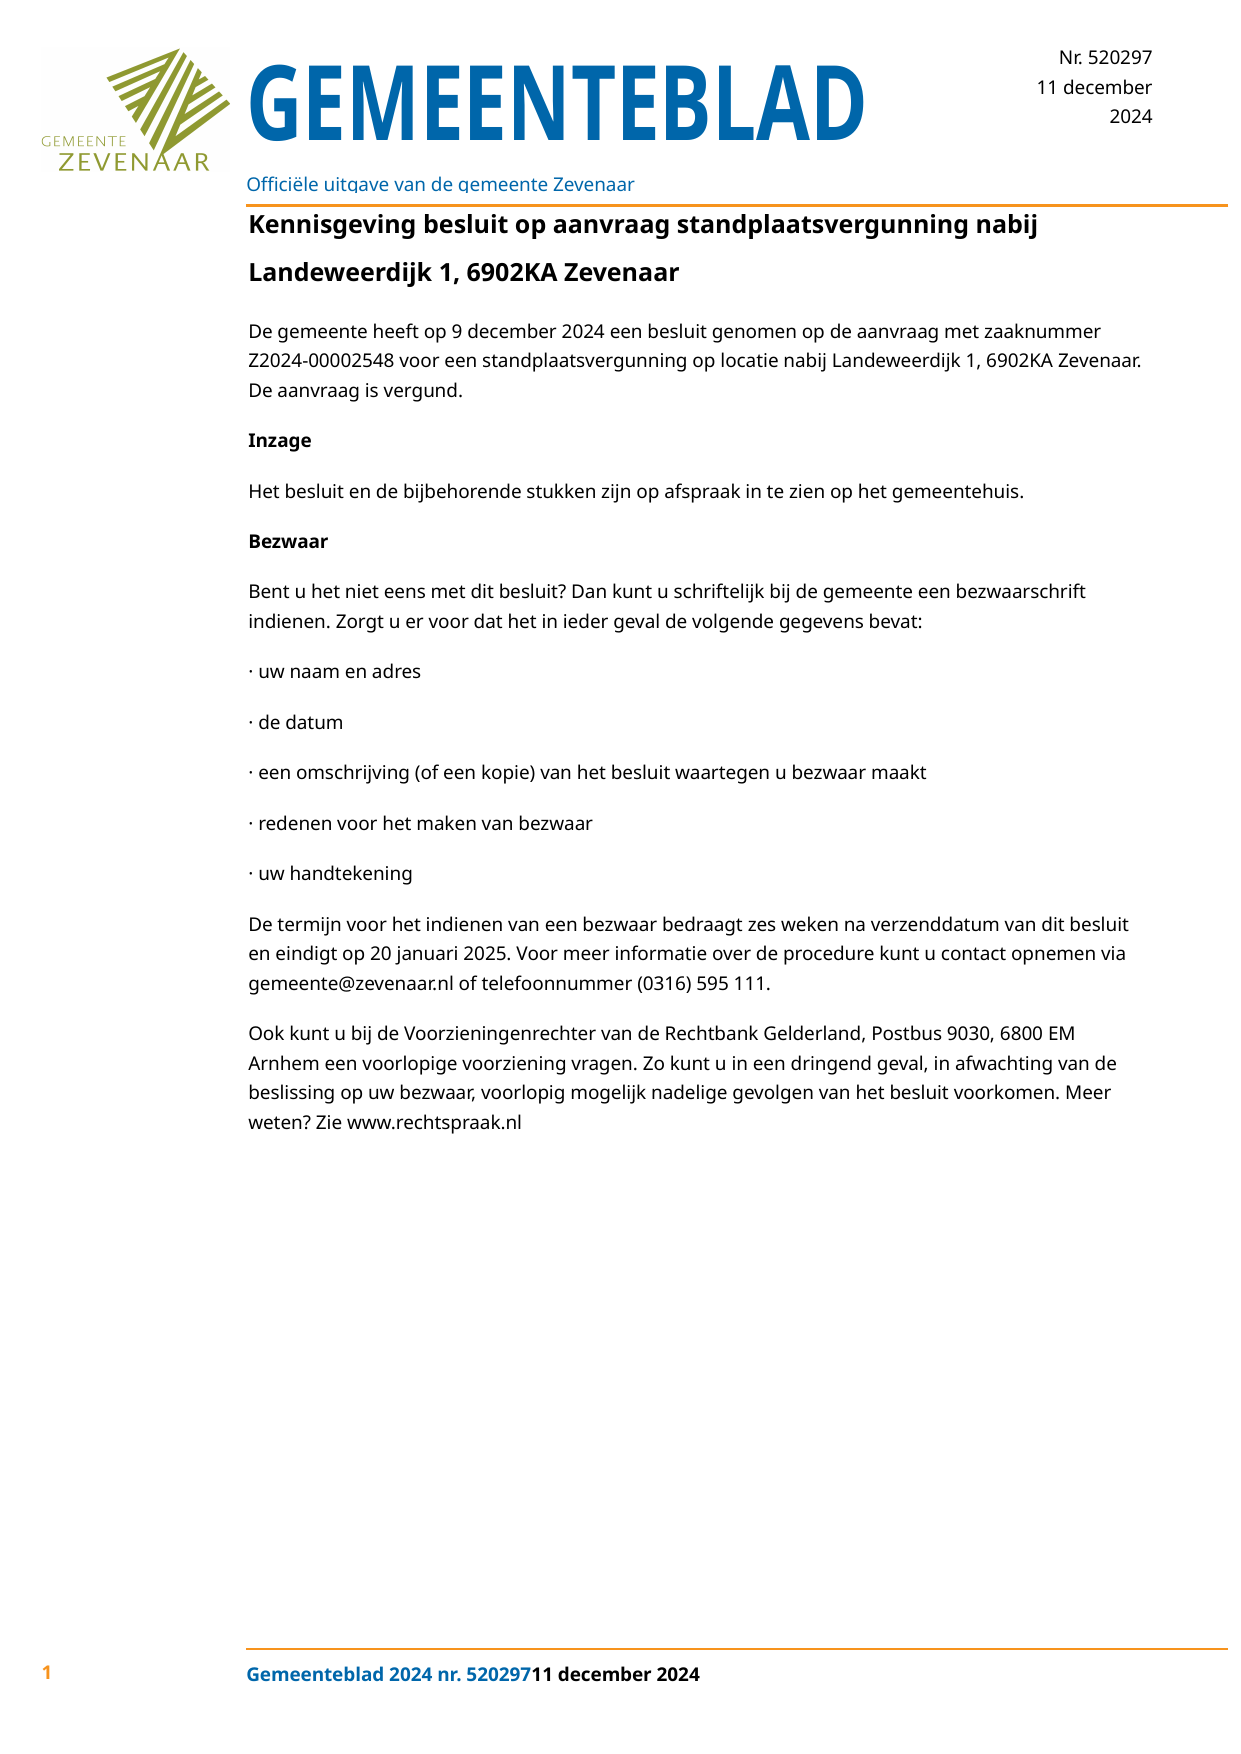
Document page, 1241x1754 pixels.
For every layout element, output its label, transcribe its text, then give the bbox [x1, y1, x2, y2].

text · een omschrijving (of een kopie) van het besluit waartegen u bezwaar maakt [248, 759, 1152, 785]
picture [41, 47, 231, 172]
text De gemeente heeft op 9 december 2024 een besluit genomen op de aanvraag met zaaknummer Z2024-00002548 voor een standplaatsvergunning op locatie nabij Landeweerdijk 1, 6902KA Zevenaar. De aanvraag is vergund. [248, 318, 1152, 403]
text De termijn voor het indienen van een bezwaar bedraagt zes weken na verzenddatum van dit besluit en eindigt op 20 januari 2025. Voor meer informatie over de procedure kunt u contact opnemen via gemeente@zevenaar.nl of telefoonnummer (0316) 595 111. [248, 911, 1152, 996]
text · uw naam en adres [248, 659, 1152, 684]
text · redenen voor het maken van bezwaar [248, 810, 1152, 836]
text Kennisgeving besluit op aanvraag standplaatsvergunning nabij Landeweerdijk 1, 6902KA Zevenaar [248, 207, 1152, 288]
text Ook kunt u bij de Voorzieningenrechter van de Rechtbank Gelderland, Postbus 9030, 6800 EM Arnhem een voorlopige voorziening vragen. Zo kunt u in een dringend geval, in afwachting van de beslissing op uw bezwaar, voorlopig mogelijk nadelige gevolgen van het besluit voorkomen. Meer weten? Zie www.rechtspraak.nl [248, 1020, 1152, 1135]
text Inzage [248, 427, 1152, 453]
text Het besluit en de bijbehorende stukken zijn op afspraak in te zien op het gemeentehuis. [248, 478, 1152, 504]
text Bent u het niet eens met dit besluit? Dan kunt u schriftelijk bij de gemeente een bezwaarschrift indienen. Zorgt u er voor dat het in ieder geval de volgende gegevens bevat: [248, 579, 1152, 634]
text Bezwaar [248, 528, 1152, 554]
text · de datum [248, 709, 1152, 735]
text · uw handtekening [248, 860, 1152, 886]
